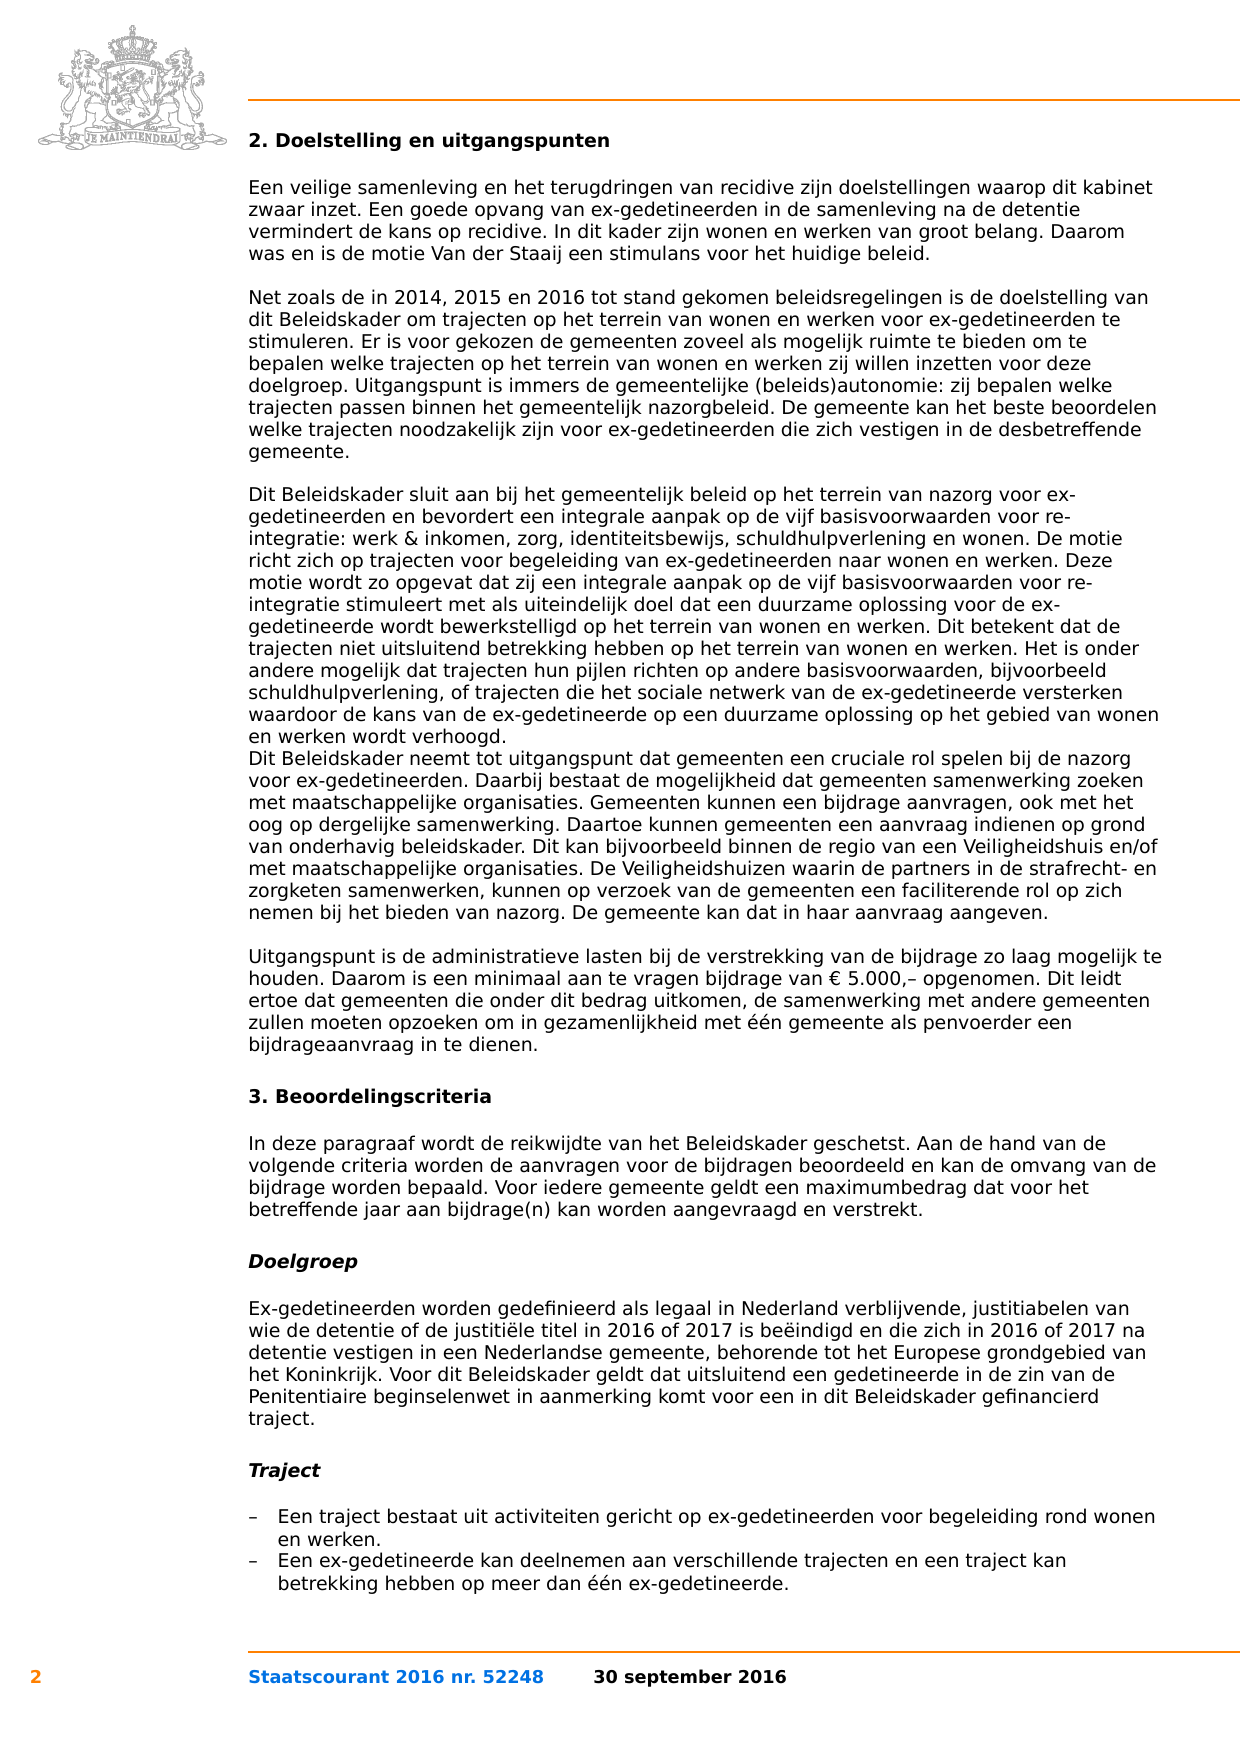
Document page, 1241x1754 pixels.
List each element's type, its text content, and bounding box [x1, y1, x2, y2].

text Dit Beleidskader sluit aan bij het gemeentelijk beleid op het terrein van nazorg voor ex-gedetineerden en bevordert een integrale aanpak op de vijf basisvoorwaarden voor re-integratie: werk & inkomen, zorg, identiteitsbewijs, schuldhulpverlening en wonen. De motie richt zich op trajecten voor begeleiding van ex-gedetineerden naar wonen en werken. Deze motie wordt zo opgevat dat zij een integrale aanpak op de vijf basisvoorwaarden voor re-integratie stimuleert met als uiteindelijk doel dat een duurzame oplossing voor de ex-gedetineerde wordt bewerkstelligd op het terrein van wonen en werken. Dit betekent dat de trajecten niet uitsluitend betrekking hebben op het terrein van wonen en werken. Het is onder andere mogelijk dat trajecten hun pijlen richten op andere basisvoorwaarden, bijvoorbeeld schuldhulpverlening, of trajecten die het sociale netwerk van de ex-gedetineerde versterken waardoor de kans van de ex-gedetineerde op een duurzame oplossing op het gebied van wonen en werken wordt verhoogd. [248, 484, 1163, 748]
subtitle 3. Beoordelingscriteria [248, 1086, 1163, 1108]
picture [38, 25, 227, 150]
text Net zoals de in 2014, 2015 en 2016 tot stand gekomen beleidsregelingen is de doelstelling van dit Beleidskader om trajecten op het terrein van wonen en werken voor ex-gedetineerden te stimuleren. Er is voor gekozen de gemeenten zoveel als mogelijk ruimte te bieden om te bepalen welke trajecten op het terrein van wonen en werken zij willen inzetten voor deze doelgroep. Uitgangspunt is immers de gemeentelijke (beleids)autonomie: zij bepalen welke trajecten passen binnen het gemeentelijk nazorgbeleid. De gemeente kan het beste beoordelen welke trajecten noodzakelijk zijn voor ex-gedetineerden die zich vestigen in de desbetreffende gemeente. [248, 287, 1163, 462]
text In deze paragraaf wordt de reikwijdte van het Beleidskader geschetst. Aan de hand van de volgende criteria worden de aanvragen voor de bijdragen beoordeeld en kan de omvang van de bijdrage worden bepaald. Voor iedere gemeente geldt een maximumbedrag dat voor het betreffende jaar aan bijdrage(n) kan worden aangevraagd en verstrekt. [248, 1133, 1163, 1221]
subtitle Doelgroep [248, 1251, 1163, 1273]
text – Een ex-gedetineerde kan deelnemen aan verschillende trajecten en een traject kan betrekking hebben op meer dan één ex-gedetineerde. [248, 1550, 1163, 1594]
text Uitgangspunt is de administratieve lasten bij de verstrekking van de bijdrage zo laag mogelijk te houden. Daarom is een minimaal aan te vragen bijdrage van € 5.000,– opgenomen. Dit leidt ertoe dat gemeenten die onder dit bedrag uitkomen, de samenwerking met andere gemeenten zullen moeten opzoeken om in gezamenlijkheid met één gemeente als penvoerder een bijdrageaanvraag in te dienen. [248, 946, 1163, 1056]
text – Een traject bestaat uit activiteiten gericht op ex-gedetineerden voor begeleiding rond wonen en werken. [248, 1506, 1163, 1550]
subtitle Traject [248, 1459, 1163, 1481]
text Ex-gedetineerden worden gedefinieerd als legaal in Nederland verblijvende, justitiabelen van wie de detentie of de justitiële titel in 2016 of 2017 is beëindigd en die zich in 2016 of 2017 na detentie vestigen in een Nederlandse gemeente, behorende tot het Europese grondgebied van het Koninkrijk. Voor dit Beleidskader geldt dat uitsluitend een gedetineerde in de zin van de Penitentiaire beginselenwet in aanmerking komt voor een in dit Beleidskader gefinancierd traject. [248, 1298, 1163, 1429]
text Een veilige samenleving en het terugdringen van recidive zijn doelstellingen waarop dit kabinet zwaar inzet. Een goede opvang van ex-gedetineerden in de samenleving na de detentie vermindert de kans op recidive. In dit kader zijn wonen en werken van groot belang. Daarom was en is de motie Van der Staaij een stimulans voor het huidige beleid. [248, 177, 1163, 265]
subtitle 2. Doelstelling en uitgangspunten [248, 130, 1163, 152]
text Dit Beleidskader neemt tot uitgangspunt dat gemeenten een cruciale rol spelen bij de nazorg voor ex-gedetineerden. Daarbij bestaat de mogelijkheid dat gemeenten samenwerking zoeken met maatschappelijke organisaties. Gemeenten kunnen een bijdrage aanvragen, ook met het oog op dergelijke samenwerking. Daartoe kunnen gemeenten een aanvraag indienen op grond van onderhavig beleidskader. Dit kan bijvoorbeeld binnen de regio van een Veiligheidshuis en/of met maatschappelijke organisaties. De Veiligheidshuizen waarin de partners in de strafrecht- en zorgketen samenwerken, kunnen op verzoek van de gemeenten een faciliterende rol op zich nemen bij het bieden van nazorg. De gemeente kan dat in haar aanvraag aangeven. [248, 748, 1163, 924]
